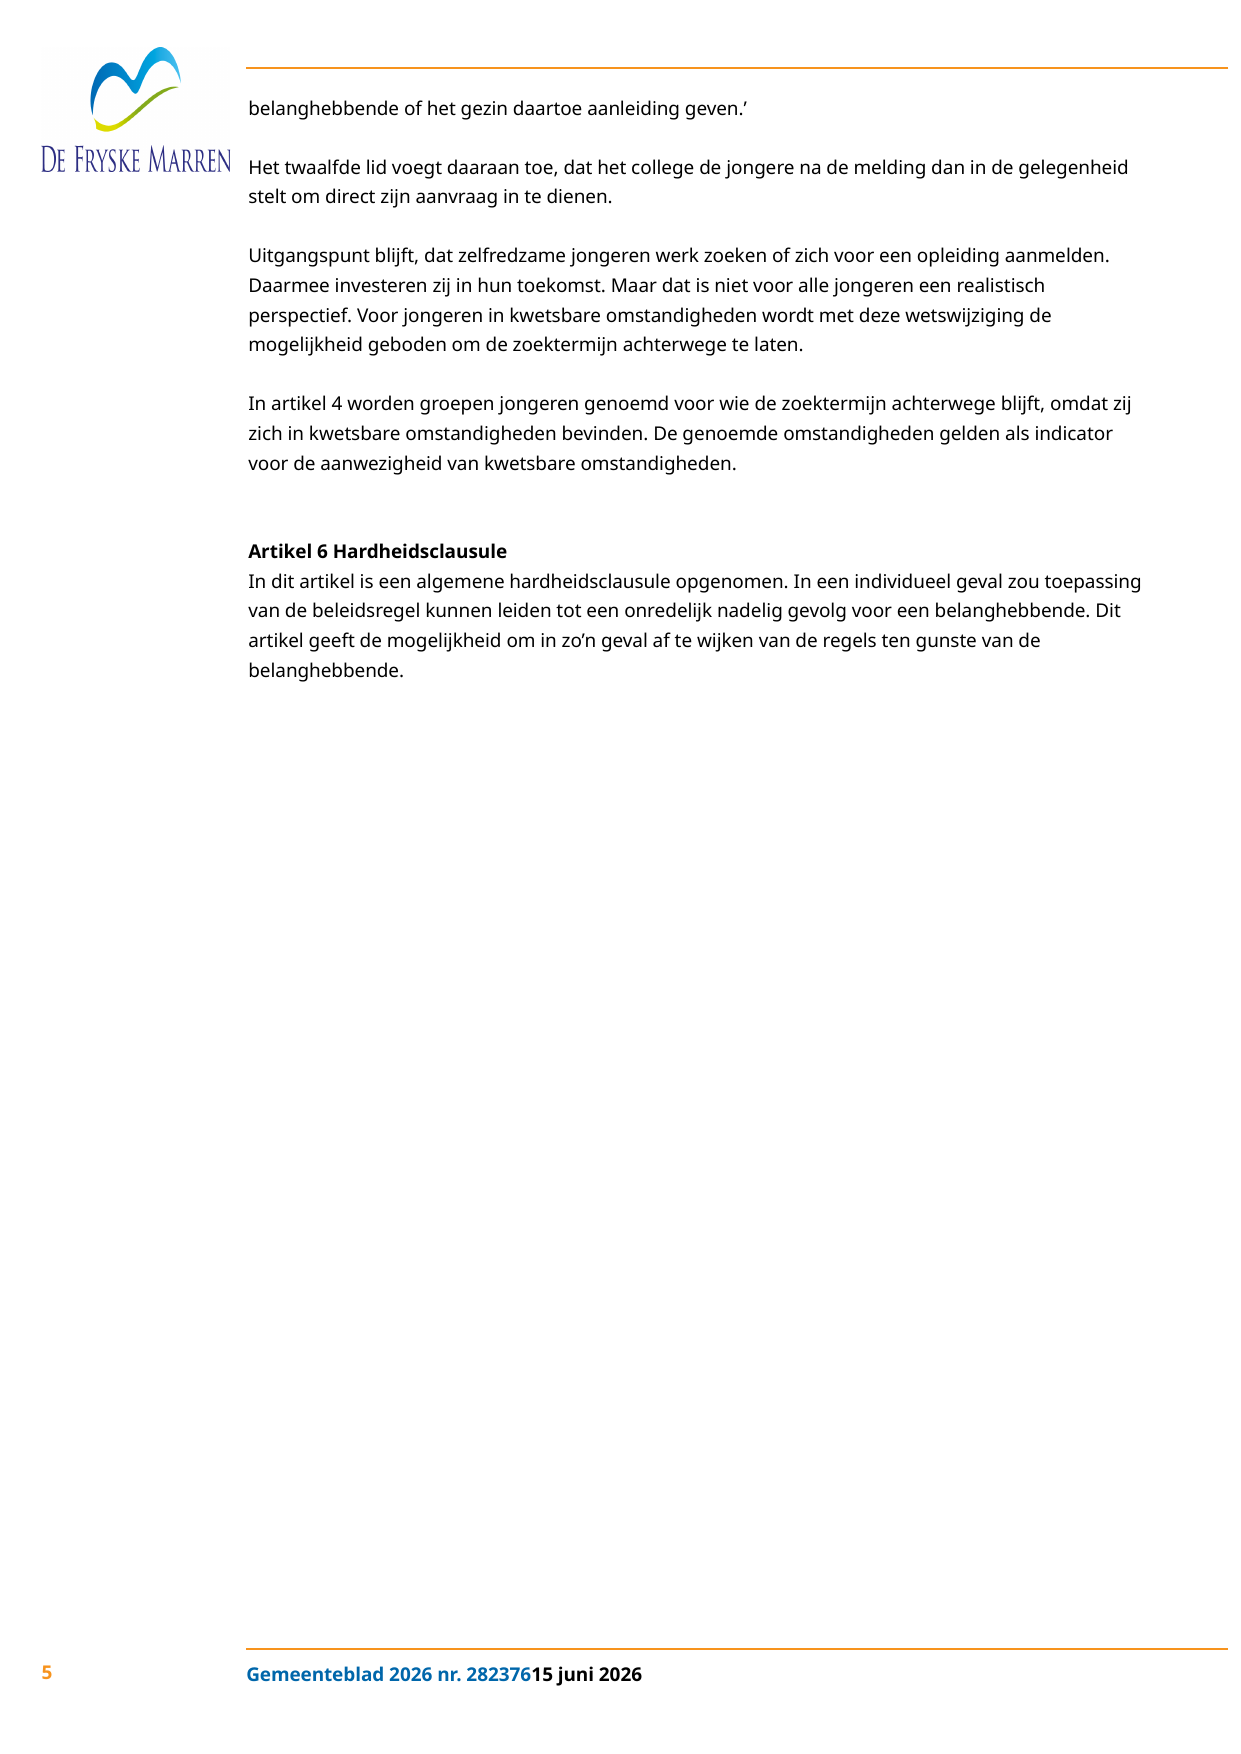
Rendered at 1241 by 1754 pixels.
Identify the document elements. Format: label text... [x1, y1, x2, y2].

text Uitgangspunt blijft, dat zelfredzame jongeren werk zoeken of zich voor een opleiding aanmelden. Daarmee investeren zij in hun toekomst. Maar dat is niet voor alle jongeren een realistisch perspectief. Voor jongeren in kwetsbare omstandigheden wordt met deze wetswijziging de mogelijkheid geboden om de zoektermijn achterwege te laten. [248, 243, 1152, 357]
text Het twaalfde lid voegt daaraan toe, dat het college de jongere na de melding dan in de gelegenheid stelt om direct zijn aanvraag in te dienen. [248, 154, 1152, 209]
picture [41, 47, 231, 172]
text belanghebbende of het gezin daartoe aanleiding geven.’ [248, 95, 1152, 121]
text In artikel 4 worden groepen jongeren genoemd voor wie de zoektermijn achterwege blijft, omdat zij zich in kwetsbare omstandigheden bevinden. De genoemde omstandigheden gelden als indicator voor de aanwezigheid van kwetsbare omstandigheden. [248, 391, 1152, 476]
text Artikel 6 Hardheidsclausule [248, 538, 1152, 564]
text In dit artikel is een algemene hardheidsclausule opgenomen. In een individueel geval zou toepassing van de beleidsregel kunnen leiden tot een onredelijk nadelig gevolg voor een belanghebbende. Dit artikel geeft de mogelijkheid om in zo’n geval af te wijken van de regels ten gunste van de belanghebbende. [248, 568, 1152, 683]
